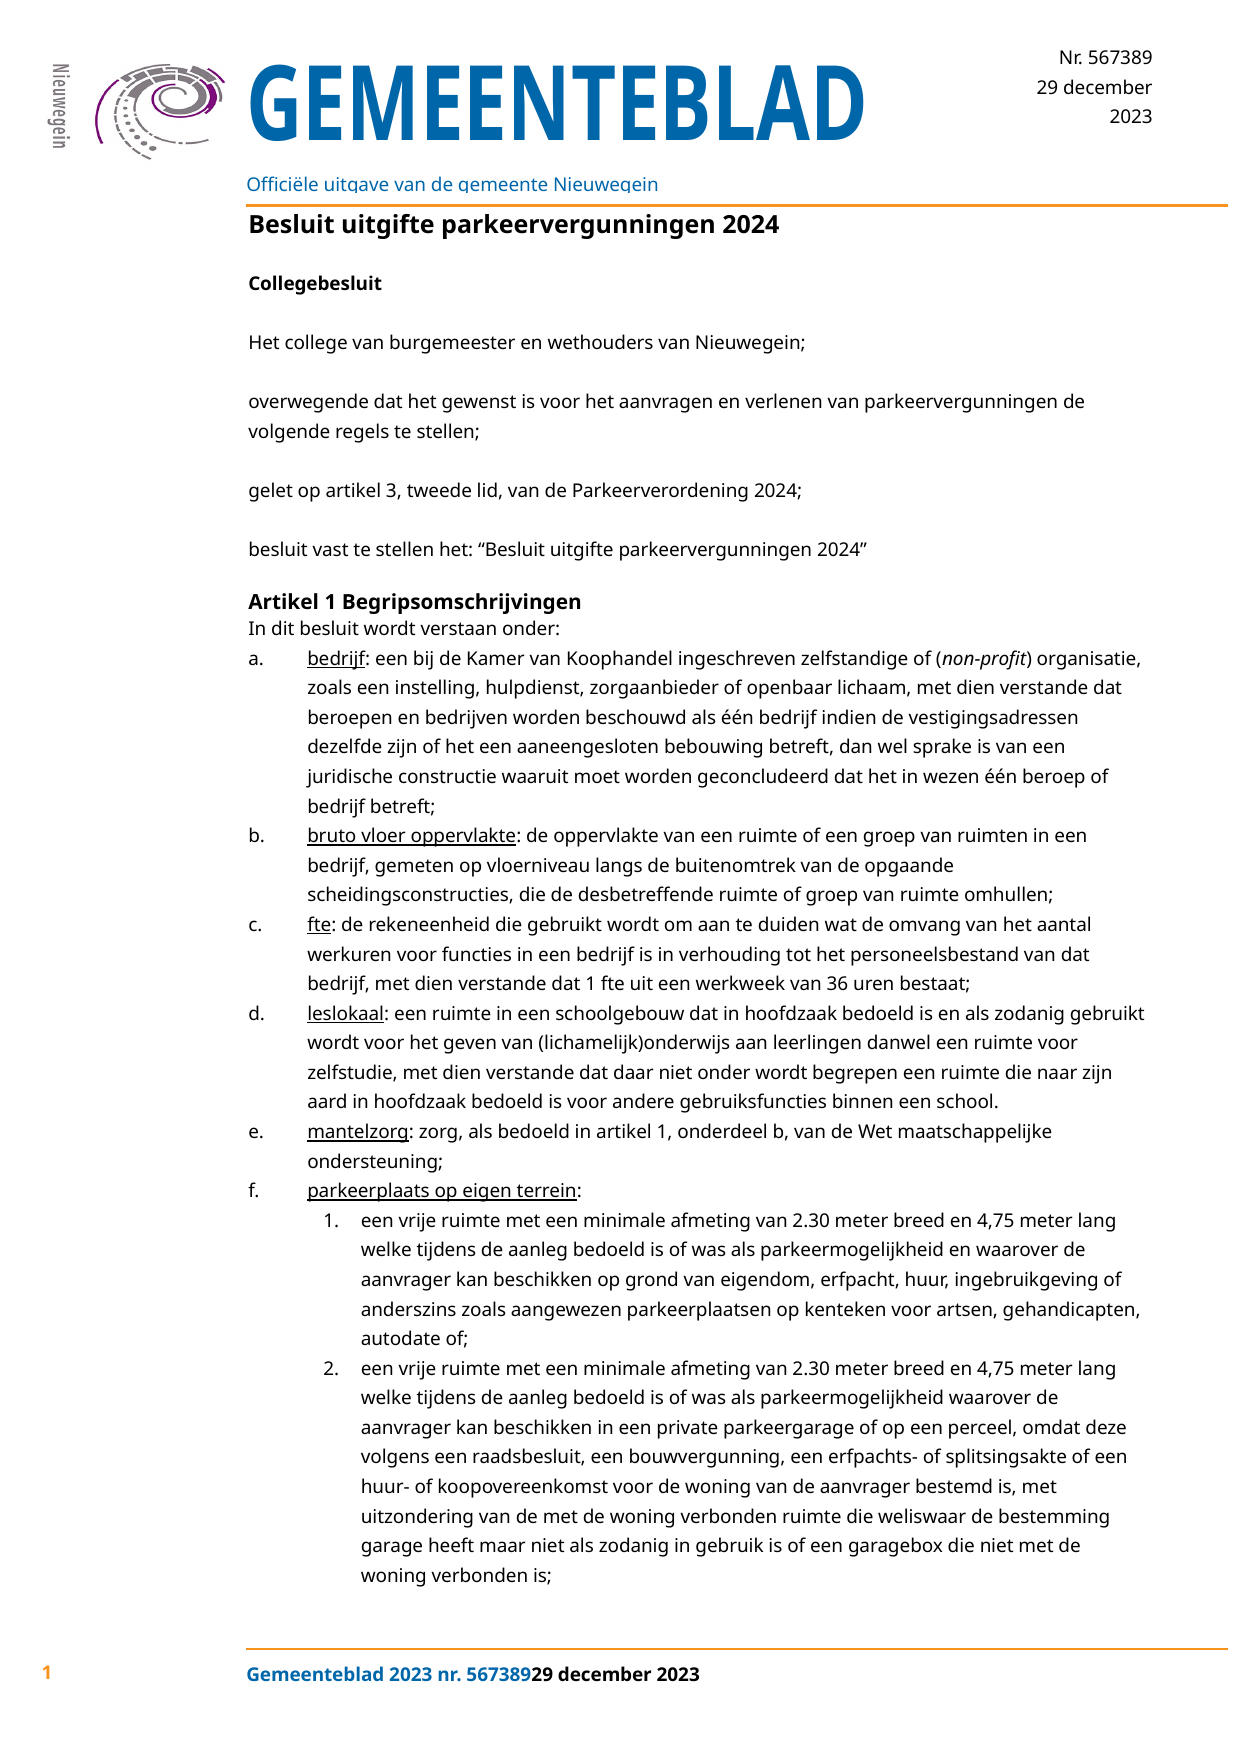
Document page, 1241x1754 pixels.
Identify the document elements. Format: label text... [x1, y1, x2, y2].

text overwegende dat het gewenst is voor het aanvragen en verlenen van parkeervergunningen de volgende regels te stellen; [248, 389, 1152, 444]
list een vrije ruimte met een minimale afmeting van 2.30 meter breed en 4,75 meter lang welke tijdens de aanleg bedoeld is of was als parkeermogelijkheid waarover de aanvrager kan beschikken in een private parkeergarage of op een perceel, omdat deze volgens een raadsbesluit, een bouwvergunning, een erfpachts- of splitsingsakte of een huur- of koopovereenkomst voor de woning van de aanvrager bestemd is, met uitzondering van de met de woning verbonden ruimte die weliswaar de bestemming garage heeft maar niet als zodanig in gebruik is of een garagebox die niet met de woning verbonden is; [323, 1355, 1152, 1588]
list bruto vloer oppervlakte: de oppervlakte van een ruimte of een groep van ruimten in een bedrijf, gemeten op vloerniveau langs de buitenomtrek van de opgaande scheidingsconstructies, die de desbetreffende ruimte of groep van ruimte omhullen; [248, 822, 1152, 907]
text Artikel 1 Begripsomschrijvingen [248, 587, 1152, 615]
text In dit besluit wordt verstaan onder: [248, 615, 1152, 641]
text Het college van burgemeester en wethouders van Nieuwegein; [248, 329, 1152, 355]
list een vrije ruimte met een minimale afmeting van 2.30 meter breed en 4,75 meter lang welke tijdens de aanleg bedoeld is of was als parkeermogelijkheid en waarover de aanvrager kan beschikken op grond van eigendom, erfpacht, huur, ingebruikgeving of anderszins zoals aangewezen parkeerplaatsen op kenteken voor artsen, gehandicapten, autodate of; [323, 1207, 1152, 1351]
list bedrijf: een bij de Kamer van Koophandel ingeschreven zelfstandige of (non-profit) organisatie, zoals een instelling, hulpdienst, zorgaanbieder of openbaar lichaam, met dien verstande dat beroepen en bedrijven worden beschouwd als één bedrijf indien de vestigingsadressen dezelfde zijn of het een aaneengesloten bebouwing betreft, dan wel sprake is van een juridische constructie waaruit moet worden geconcludeerd dat het in wezen één beroep of bedrijf betreft; [248, 645, 1152, 819]
text Collegebesluit [248, 270, 1152, 296]
list parkeerplaats op eigen terrein: [248, 1177, 1152, 1203]
list leslokaal: een ruimte in een schoolgebouw dat in hoofdzaak bedoeld is en als zodanig gebruikt wordt voor het geven van (lichamelijk)onderwijs aan leerlingen danwel een ruimte voor zelfstudie, met dien verstande dat daar niet onder wordt begrepen een ruimte die naar zijn aard in hoofdzaak bedoeld is voor andere gebruiksfuncties binnen een school. [248, 1000, 1152, 1114]
text Besluit uitgifte parkeervergunningen 2024 [248, 207, 1152, 241]
text gelet op artikel 3, tweede lid, van de Parkeerverordening 2024; [248, 477, 1152, 503]
list mantelzorg: zorg, als bedoeld in artikel 1, onderdeel b, van de Wet maatschappelijke ondersteuning; [248, 1118, 1152, 1174]
list fte: de rekeneenheid die gebruikt wordt om aan te duiden wat de omvang van het aantal werkuren voor functies in een bedrijf is in verhouding tot het personeelsbestand van dat bedrijf, met dien verstande dat 1 fte uit een werkweek van 36 uren bestaat; [248, 911, 1152, 996]
picture [41, 47, 231, 172]
text besluit vast te stellen het: “Besluit uitgifte parkeervergunningen 2024” [248, 537, 1152, 562]
